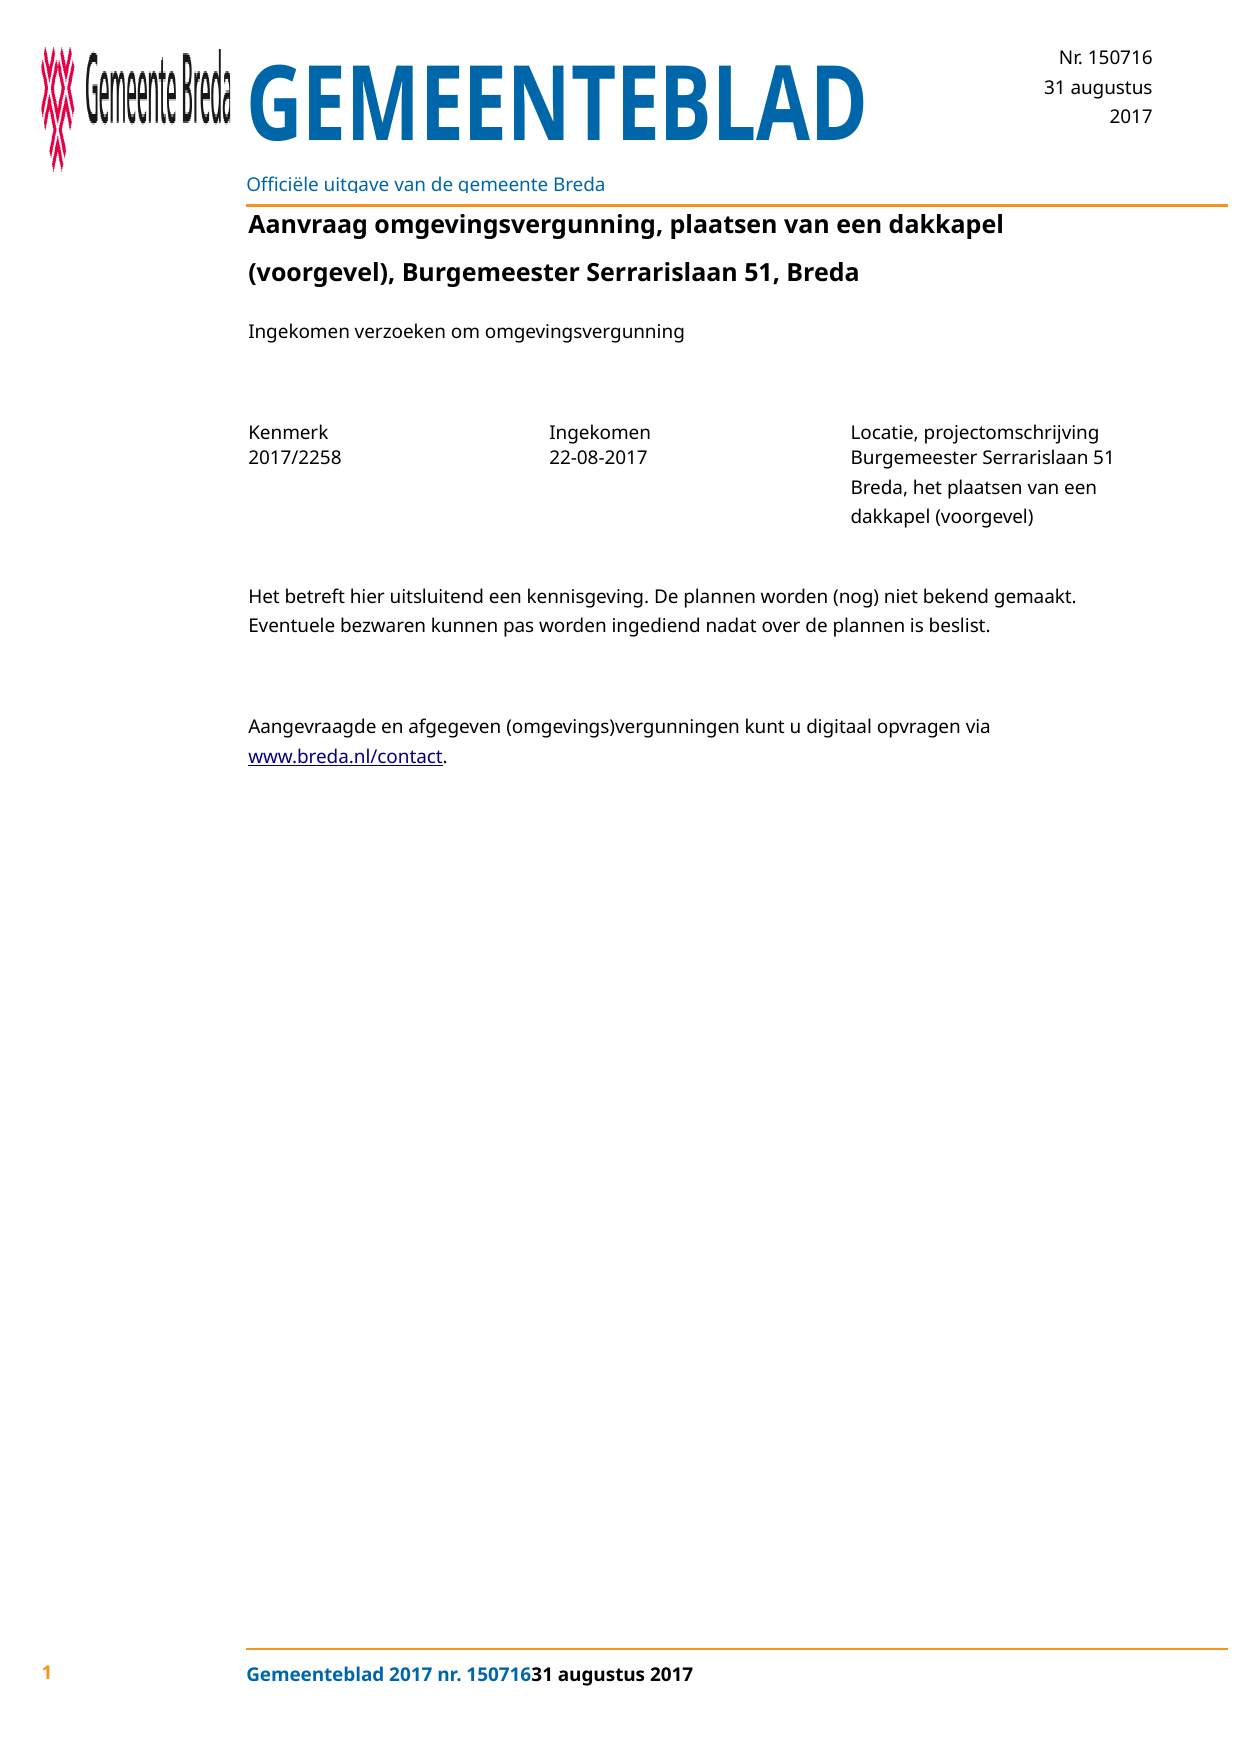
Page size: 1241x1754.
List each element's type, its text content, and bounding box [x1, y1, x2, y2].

text Aanvraag omgevingsvergunning, plaatsen van een dakkapel (voorgevel), Burgemeester Serrarislaan 51, Breda [248, 207, 1152, 288]
table_header Ingekomen [549, 419, 850, 444]
text Het betreft hier uitsluitend een kennisgeving. De plannen worden (nog) niet bekend gemaakt. Eventuele bezwaren kunnen pas worden ingediend nadat over de plannen is beslist. [248, 583, 1152, 638]
table_cell Burgemeester Serrarislaan 51 Breda, het plaatsen van een dakkapel (voorgevel) [850, 445, 1152, 529]
text Ingekomen verzoeken om omgevingsvergunning [248, 318, 1152, 344]
table_cell 2017/2258 [248, 445, 549, 529]
table_header Locatie, projectomschrijving [850, 419, 1152, 444]
picture [41, 47, 231, 172]
text Aangevraagde en afgegeven (omgevings)vergunningen kunt u digitaal opvragen via www.breda.nl/contact. [248, 713, 1152, 769]
table_cell 22-08-2017 [549, 445, 850, 529]
table_header Kenmerk [248, 419, 549, 444]
